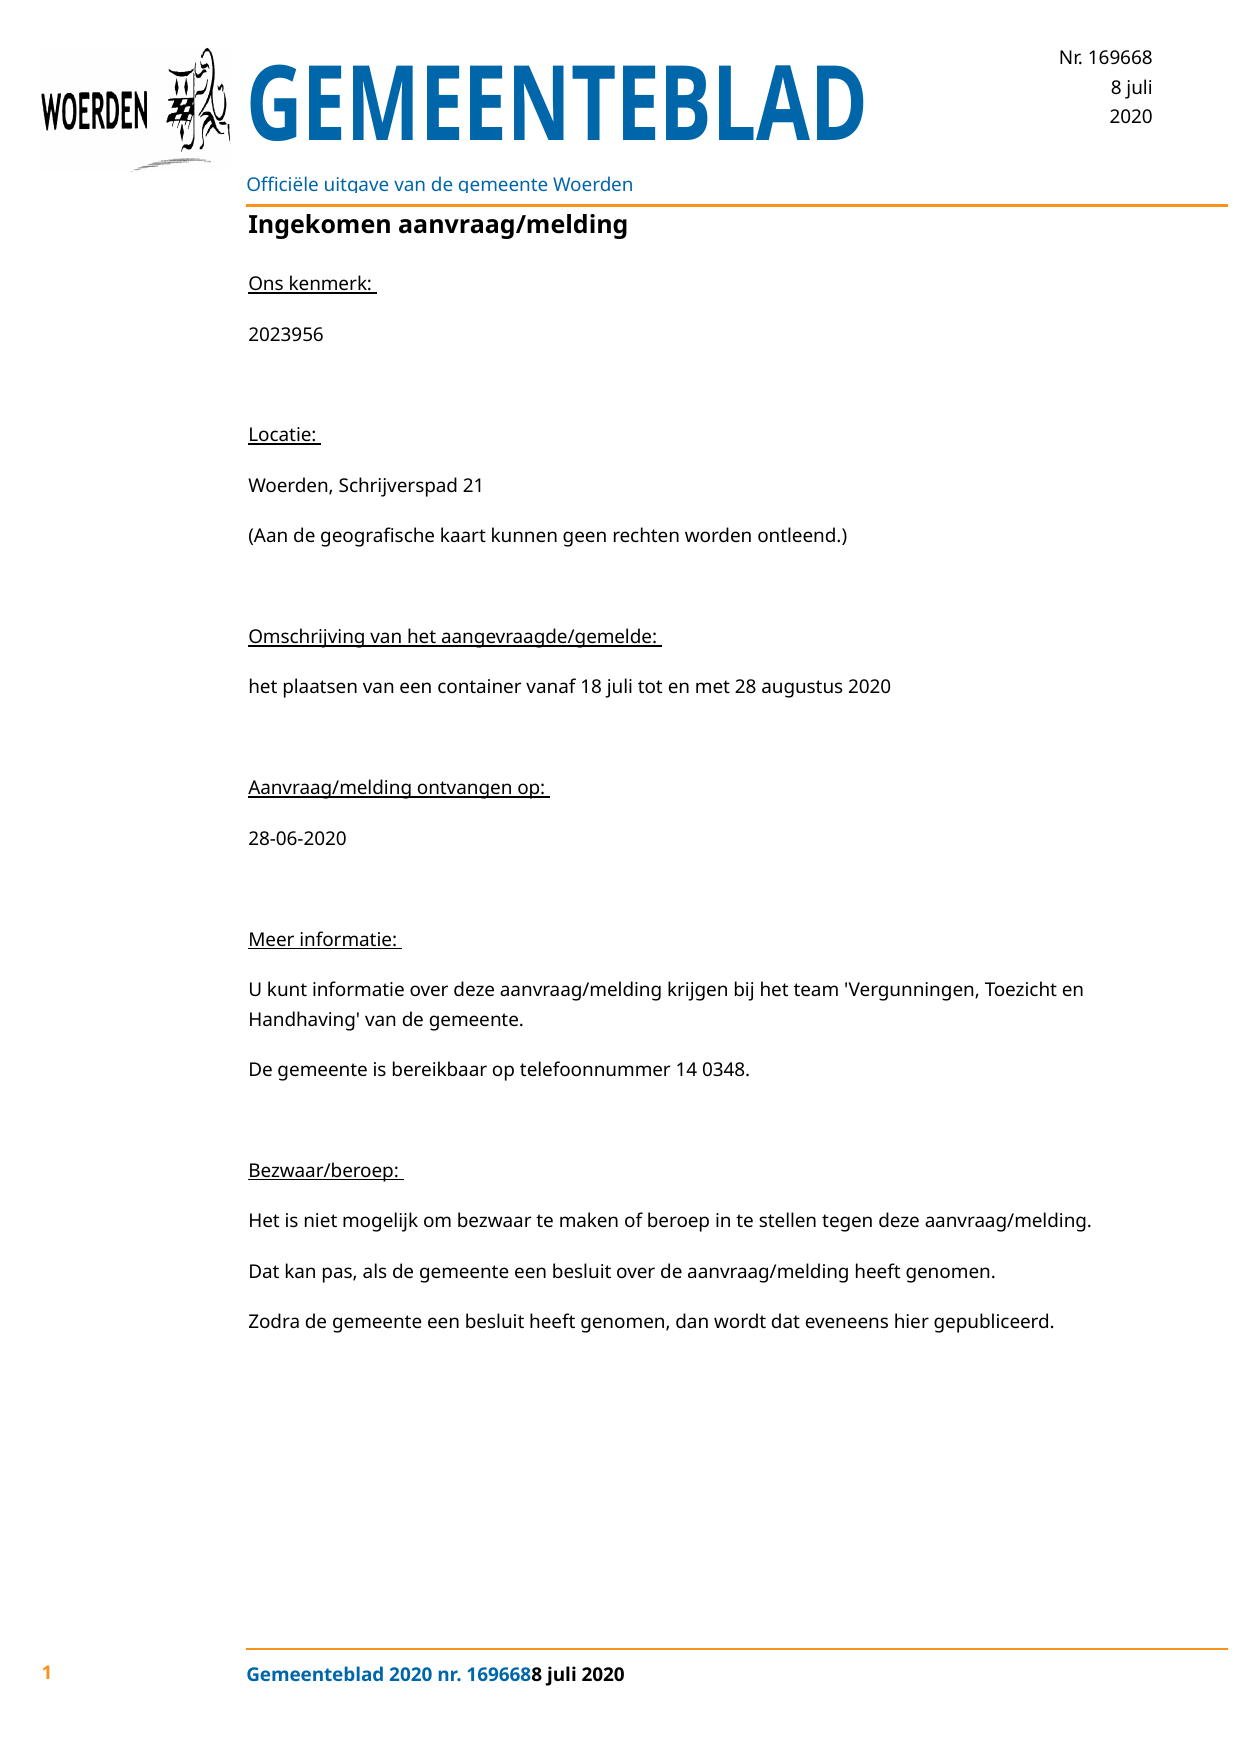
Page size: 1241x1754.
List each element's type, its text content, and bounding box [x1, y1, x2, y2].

text Locatie: [248, 422, 1152, 447]
text (Aan de geografische kaart kunnen geen rechten worden ontleend.) [248, 522, 1152, 548]
text Het is niet mogelijk om bezwaar te maken of beroep in te stellen tegen deze aanvraag/melding. [248, 1207, 1152, 1233]
text De gemeente is bereikbaar op telefoonnummer 14 0348. [248, 1056, 1152, 1082]
text Meer informatie: [248, 926, 1152, 951]
text Aanvraag/melding ontvangen op: [248, 774, 1152, 800]
text Omschrijving van het aangevraagde/gemelde: [248, 623, 1152, 649]
text Woerden, Schrijverspad 21 [248, 472, 1152, 498]
text Zodra de gemeente een besluit heeft genomen, dan wordt dat eveneens hier gepubliceerd. [248, 1308, 1152, 1334]
text Ons kenmerk: [248, 270, 1152, 296]
picture [41, 47, 231, 172]
text Dat kan pas, als de gemeente een besluit over de aanvraag/melding heeft genomen. [248, 1258, 1152, 1283]
text 28-06-2020 [248, 825, 1152, 851]
text 2023956 [248, 321, 1152, 346]
text U kunt informatie over deze aanvraag/melding krijgen bij het team 'Vergunningen, Toezicht en Handhaving' van de gemeente. [248, 976, 1152, 1031]
text Bezwaar/beroep: [248, 1157, 1152, 1183]
text Ingekomen aanvraag/melding [248, 207, 1152, 241]
text het plaatsen van een container vanaf 18 juli tot en met 28 augustus 2020 [248, 674, 1152, 699]
